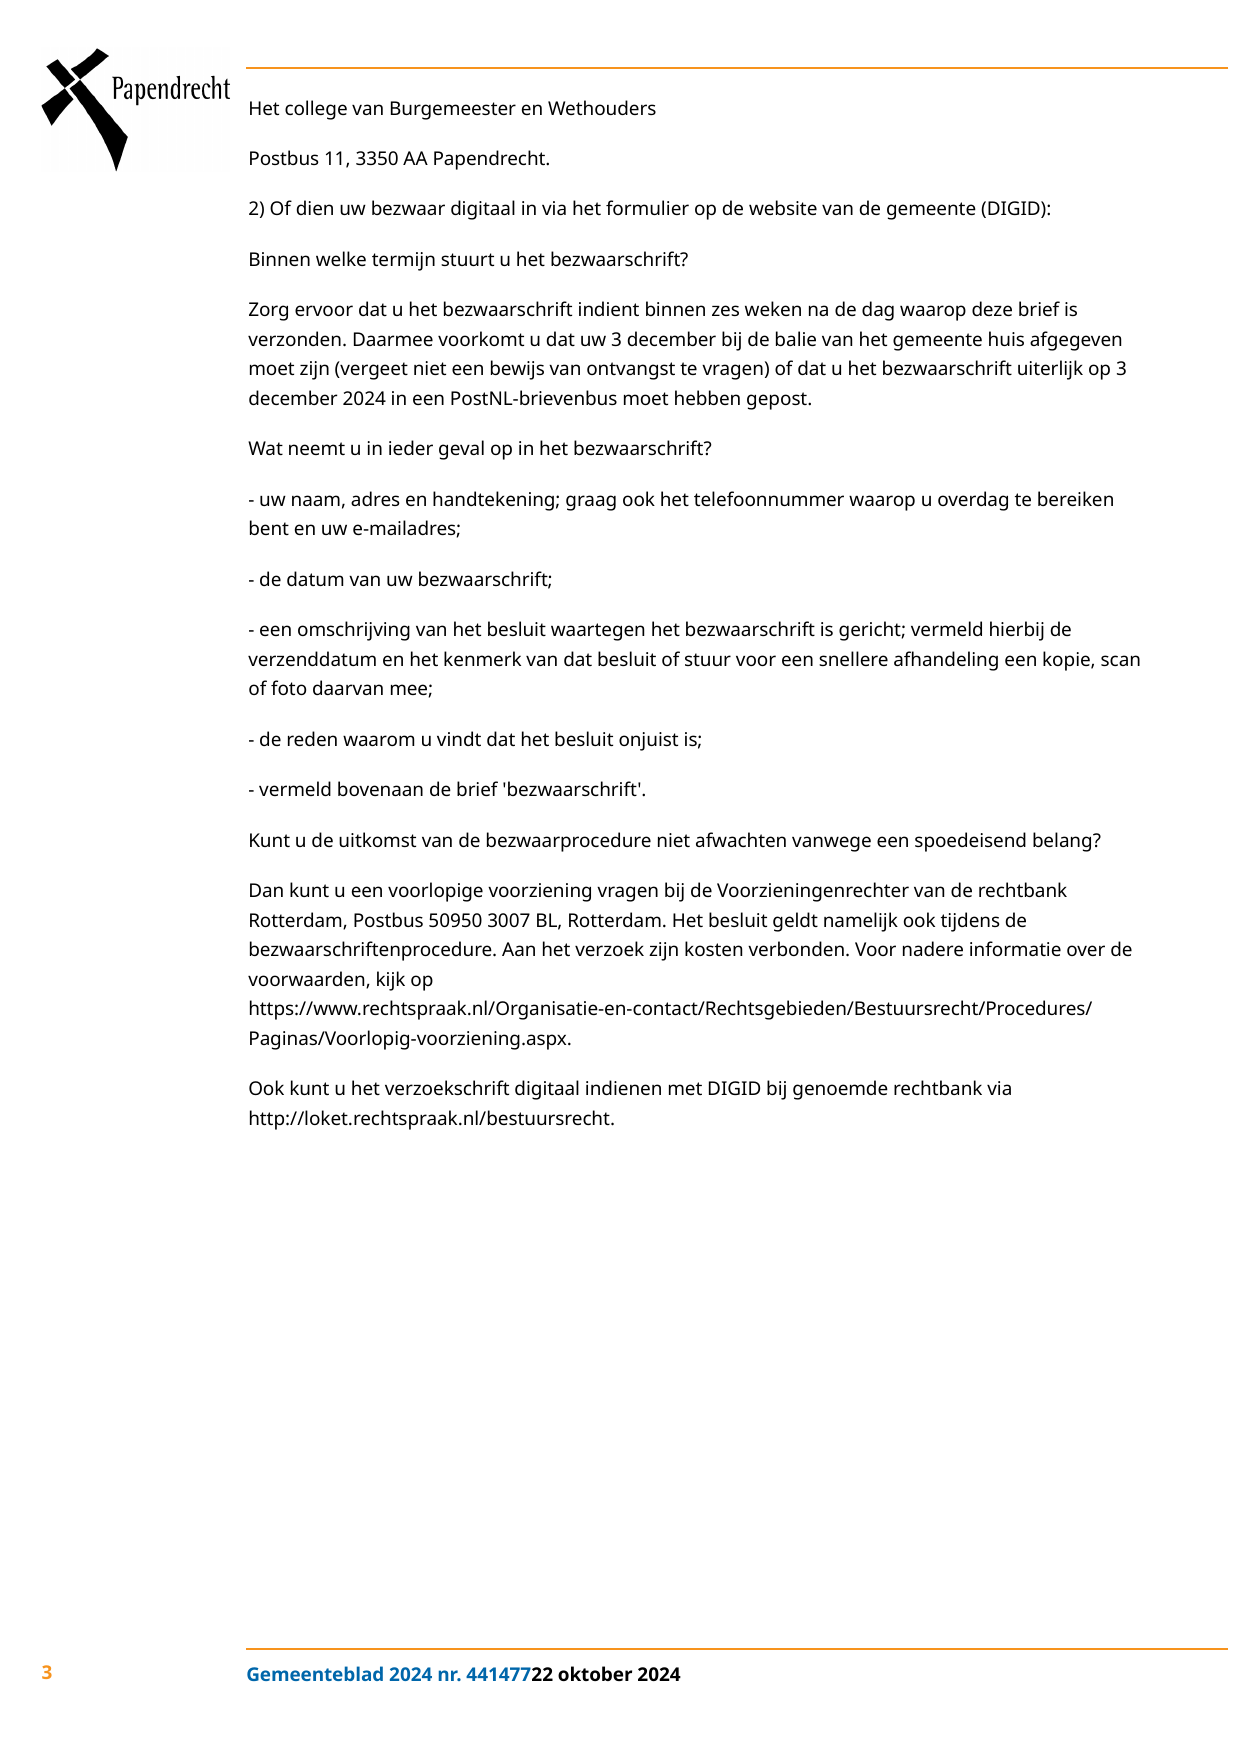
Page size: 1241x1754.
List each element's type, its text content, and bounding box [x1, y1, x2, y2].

picture [41, 47, 231, 172]
text Ook kunt u het verzoekschrift digitaal indienen met DIGID bij genoemde rechtbank via http://loket.rechtspraak.nl/bestuursrecht. [248, 1076, 1152, 1131]
text Wat neemt u in ieder geval op in het bezwaarschrift? [248, 436, 1152, 461]
text Het college van Burgemeester en Wethouders [248, 95, 1152, 121]
text - uw naam, adres en handtekening; graag ook het telefoonnummer waarop u overdag te bereiken bent en uw e-mailadres; [248, 486, 1152, 541]
text Postbus 11, 3350 AA Papendrecht. [248, 145, 1152, 171]
text Zorg ervoor dat u het bezwaarschrift indient binnen zes weken na de dag waarop deze brief is verzonden. Daarmee voorkomt u dat uw 3 december bij de balie van het gemeente huis afgegeven moet zijn (vergeet niet een bewijs van ontvangst te vragen) of dat u het bezwaarschrift uiterlijk op 3 december 2024 in een PostNL-brievenbus moet hebben gepost. [248, 296, 1152, 411]
text - de datum van uw bezwaarschrift; [248, 566, 1152, 592]
text - de reden waarom u vindt dat het besluit onjuist is; [248, 726, 1152, 752]
text 2) Of dien uw bezwaar digitaal in via het formulier op de website van de gemeente (DIGID): [248, 196, 1152, 221]
text - een omschrijving van het besluit waartegen het bezwaarschrift is gericht; vermeld hierbij de verzenddatum en het kenmerk van dat besluit of stuur voor een snellere afhandeling een kopie, scan of foto daarvan mee; [248, 616, 1152, 701]
text Binnen welke termijn stuurt u het bezwaarschrift? [248, 246, 1152, 272]
text Dan kunt u een voorlopige voorziening vragen bij de Voorzieningenrechter van de rechtbank Rotterdam, Postbus 50950 3007 BL, Rotterdam. Het besluit geldt namelijk ook tijdens de bezwaarschriftenprocedure. Aan het verzoek zijn kosten verbonden. Voor nadere informatie over de voorwaarden, kijk op https://www.rechtspraak.nl/Organisatie-en-contact/Rechtsgebieden/Bestuursrecht/Procedures/Paginas/Voorlopig-voorziening.aspx. [248, 877, 1152, 1051]
text Kunt u de uitkomst van de bezwaarprocedure niet afwachten vanwege een spoedeisend belang? [248, 827, 1152, 853]
text - vermeld bovenaan de brief 'bezwaarschrift'. [248, 776, 1152, 802]
